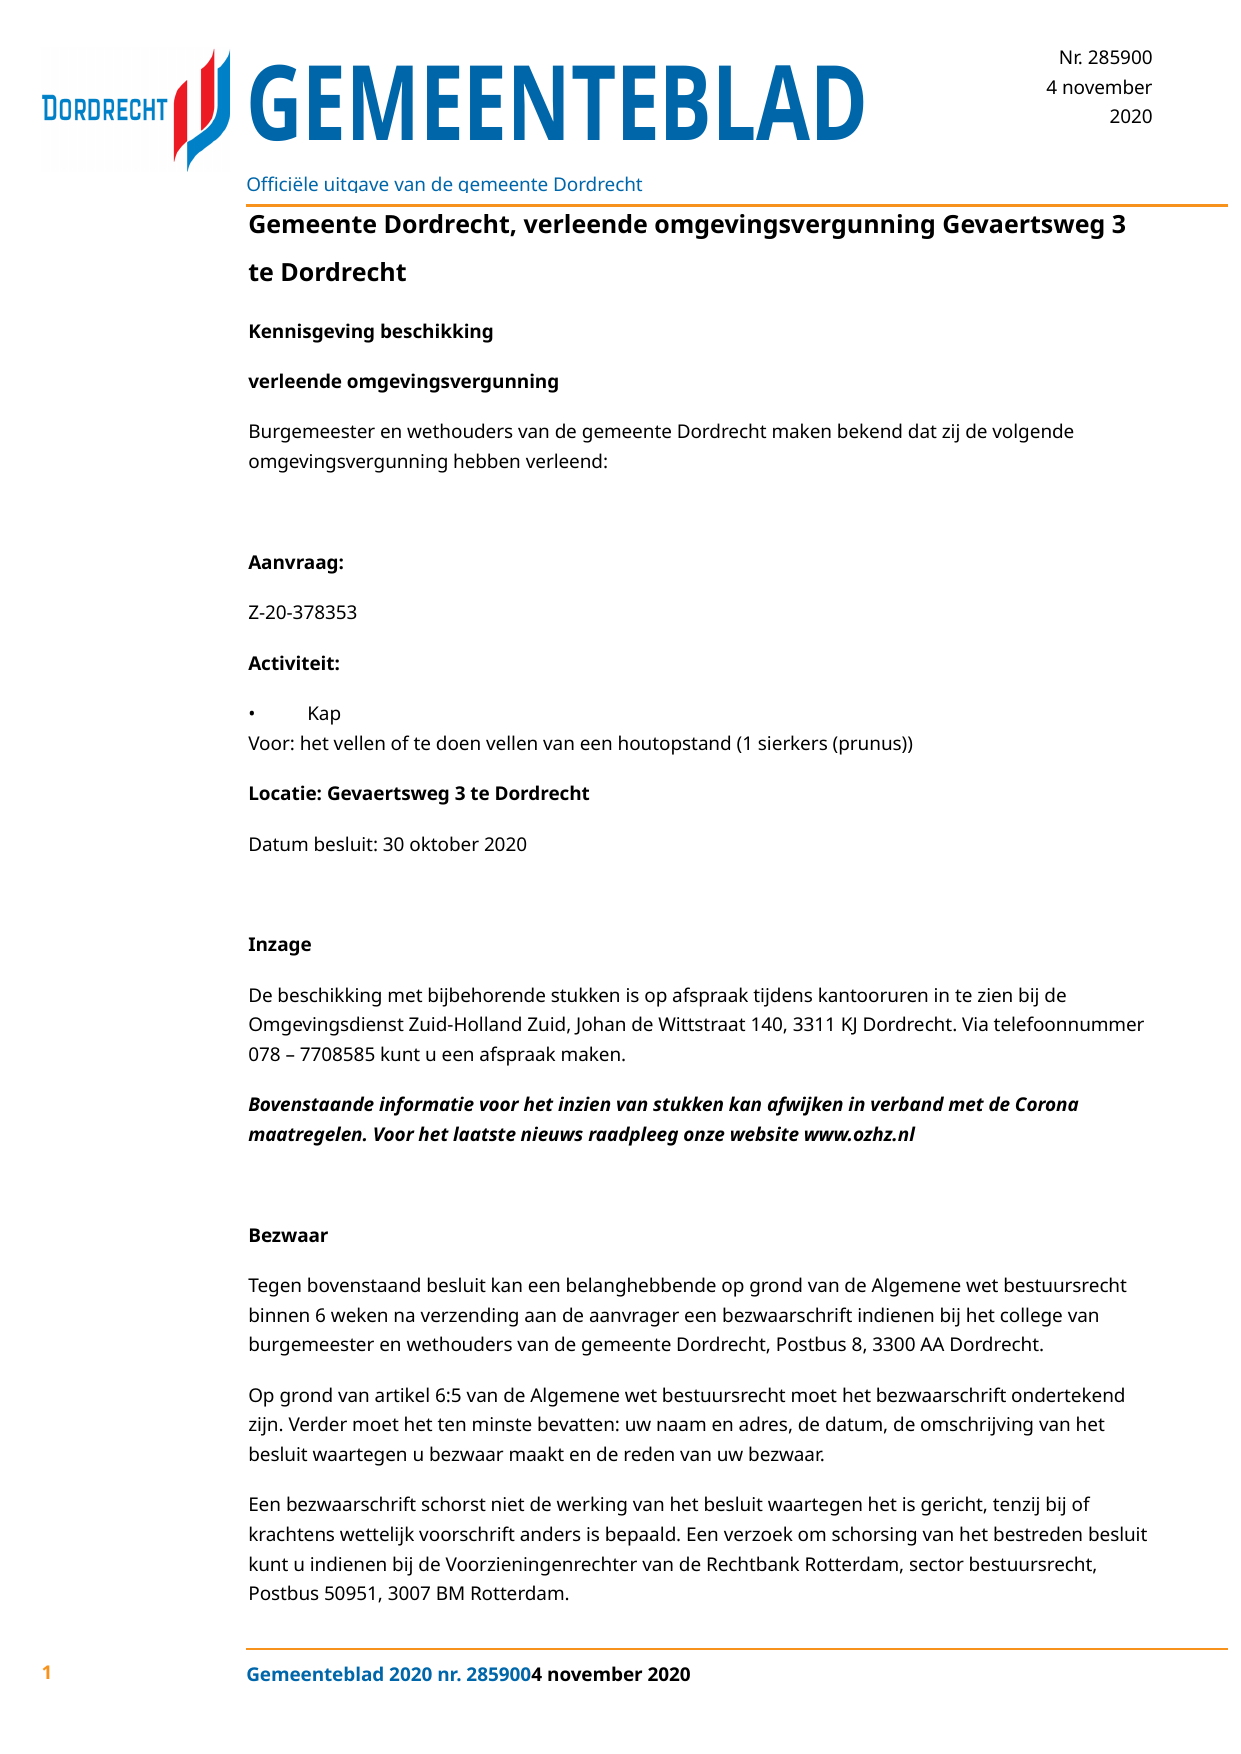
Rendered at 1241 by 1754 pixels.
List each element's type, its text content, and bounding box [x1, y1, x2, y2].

text Bezwaar [248, 1222, 1152, 1248]
text Aanvraag: [248, 549, 1152, 575]
text Gemeente Dordrecht, verleende omgevingsvergunning Gevaertsweg 3 te Dordrecht [248, 207, 1152, 288]
picture [41, 47, 231, 172]
text De beschikking met bijbehorende stukken is op afspraak tijdens kantooruren in te zien bij de Omgevingsdienst Zuid-Holland Zuid, Johan de Wittstraat 140, 3311 KJ Dordrecht. Via telefoonnummer 078 – 7708585 kunt u een afspraak maken. [248, 982, 1152, 1067]
text Locatie: Gevaertsweg 3 te Dordrecht [248, 780, 1152, 806]
text Activiteit: [248, 650, 1152, 676]
text Bovenstaande informatie voor het inzien van stukken kan afwijken in verband met de Corona maatregelen. Voor het laatste nieuws raadpleeg onze website www.ozhz.nl [248, 1092, 1152, 1147]
text Datum besluit: 30 oktober 2020 [248, 831, 1152, 857]
text Kennisgeving beschikking [248, 318, 1152, 344]
text verleende omgevingsvergunning [248, 368, 1152, 394]
text Op grond van artikel 6:5 van de Algemene wet bestuursrecht moet het bezwaarschrift ondertekend zijn. Verder moet het ten minste bevatten: uw naam en adres, de datum, de omschrijving van het besluit waartegen u bezwaar maakt en de reden van uw bezwaar. [248, 1382, 1152, 1467]
text Tegen bovenstaand besluit kan een belanghebbende op grond van de Algemene wet bestuursrecht binnen 6 weken na verzending aan de aanvrager een bezwaarschrift indienen bij het college van burgemeester en wethouders van de gemeente Dordrecht, Postbus 8, 3300 AA Dordrecht. [248, 1272, 1152, 1357]
text Burgemeester en wethouders van de gemeente Dordrecht maken bekend dat zij de volgende omgevingsvergunning hebben verleend: [248, 419, 1152, 474]
text Z-20-378353 [248, 599, 1152, 625]
text Inzage [248, 932, 1152, 957]
text Een bezwaarschrift schorst niet de werking van het besluit waartegen het is gericht, tenzij bij of krachtens wettelijk voorschrift anders is bepaald. Een verzoek om schorsing van het bestreden besluit kunt u indienen bij de Voorzieningenrechter van de Rechtbank Rotterdam, sector bestuursrecht, Postbus 50951, 3007 BM Rotterdam. [248, 1492, 1152, 1606]
list Kap [248, 700, 1152, 726]
text Voor: het vellen of te doen vellen van een houtopstand (1 sierkers (prunus)) [248, 730, 1152, 756]
